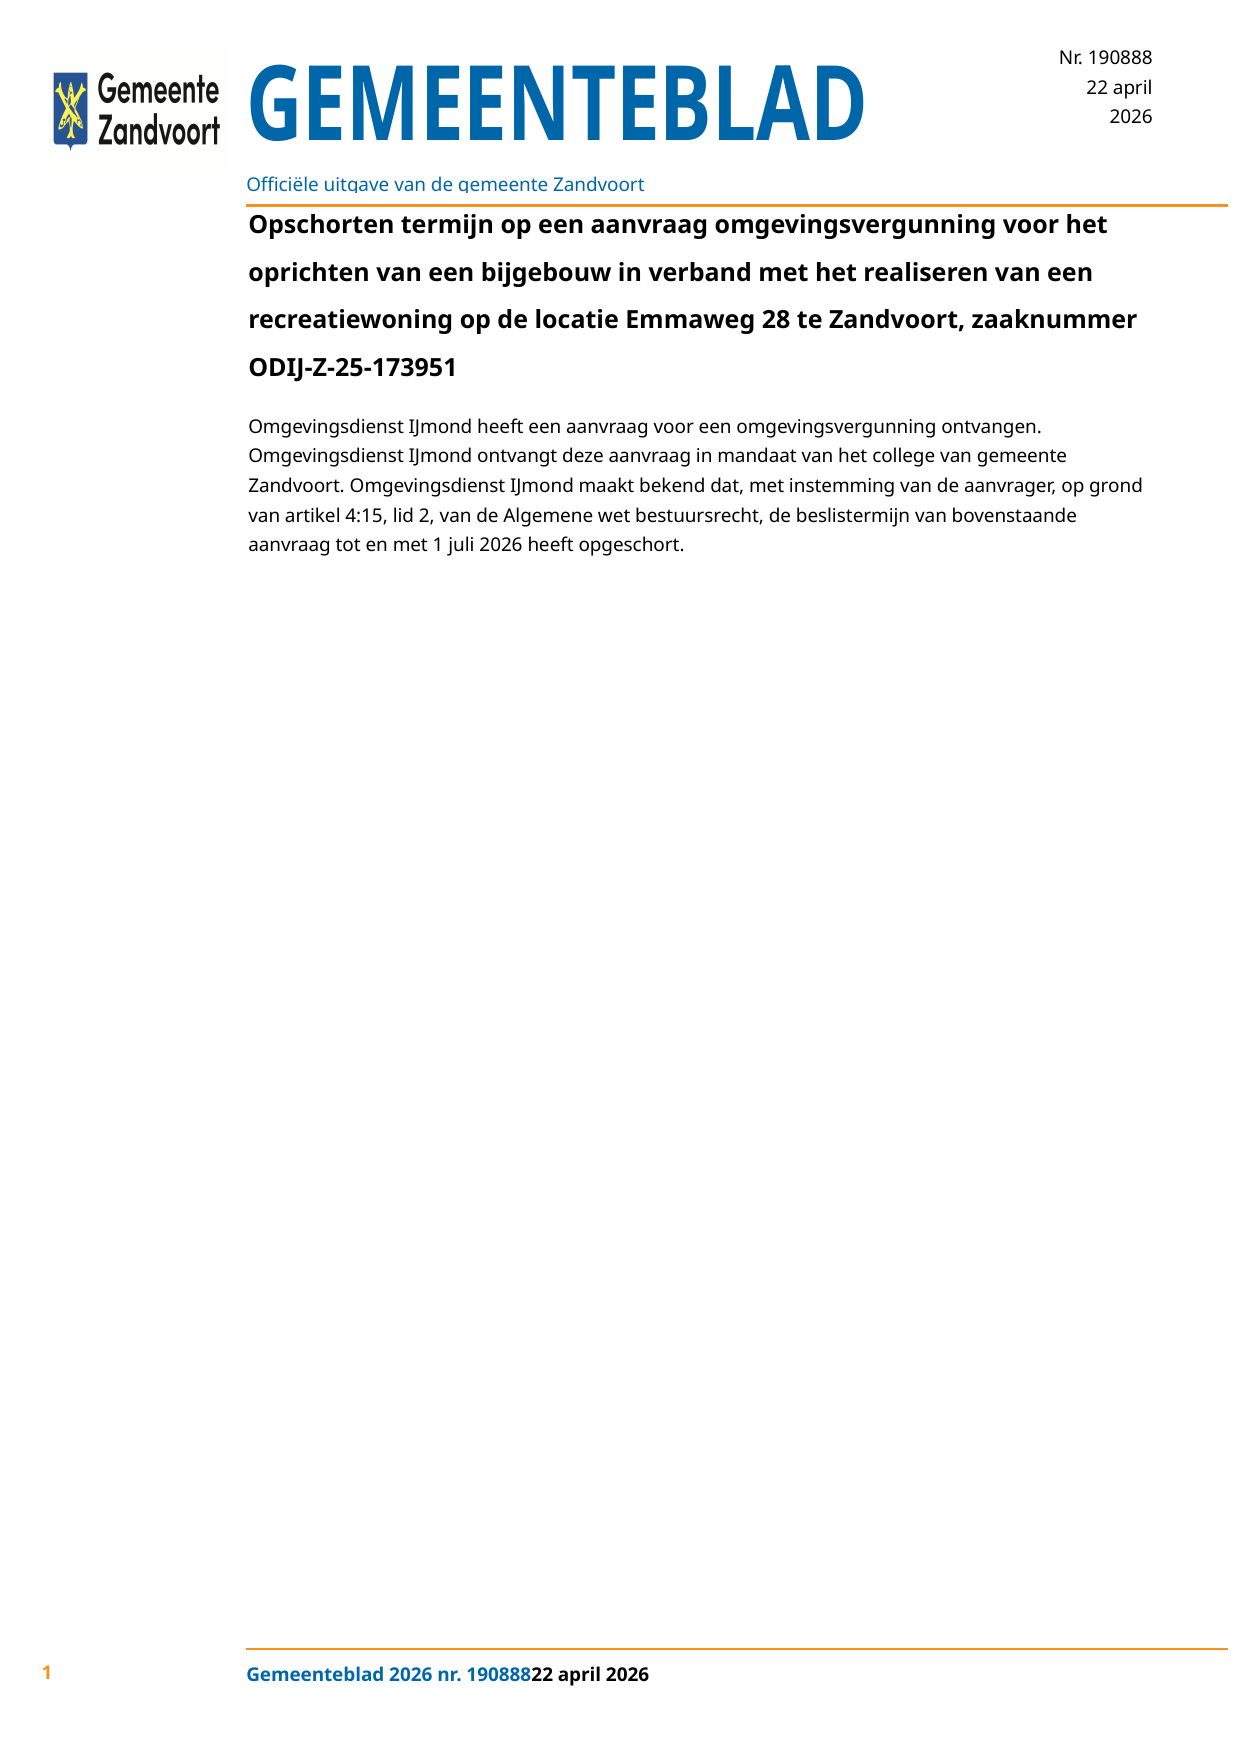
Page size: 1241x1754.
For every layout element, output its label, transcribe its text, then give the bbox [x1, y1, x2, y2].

text Opschorten termijn op een aanvraag omgevingsvergunning voor het oprichten van een bijgebouw in verband met het realiseren van een recreatiewoning op de locatie Emmaweg 28 te Zandvoort, zaaknummer ODIJ-Z-25-173951 [248, 207, 1152, 384]
text Omgevingsdienst IJmond heeft een aanvraag voor een omgevingsvergunning ontvangen. Omgevingsdienst IJmond ontvangt deze aanvraag in mandaat van het college van gemeente Zandvoort. Omgevingsdienst IJmond maakt bekend dat, met instemming van de aanvrager, op grond van artikel 4:15, lid 2, van de Algemene wet bestuursrecht, de beslistermijn van bovenstaande aanvraag tot en met 1 juli 2026 heeft opgeschort. [248, 413, 1152, 557]
picture [41, 47, 231, 172]
